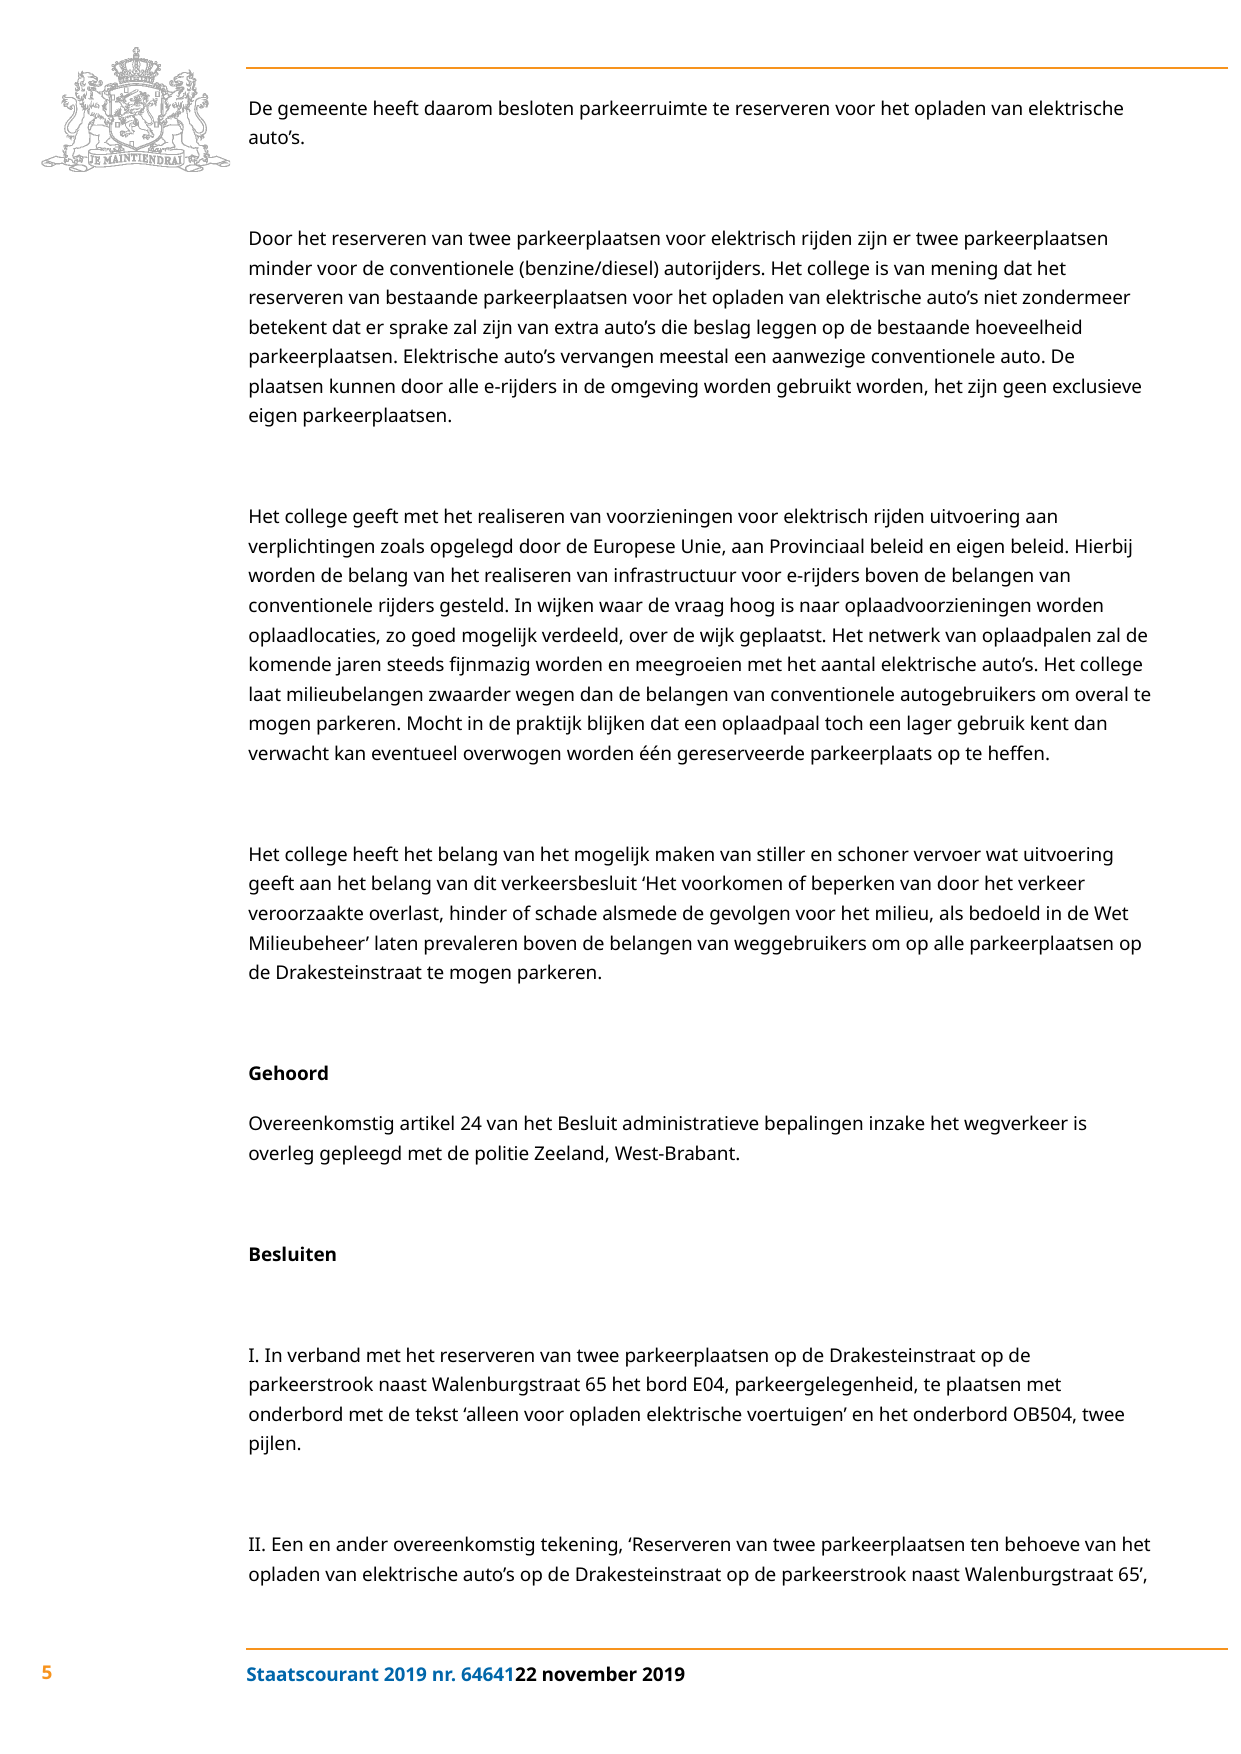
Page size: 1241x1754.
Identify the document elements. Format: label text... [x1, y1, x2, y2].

text II. Een en ander overeenkomstig tekening, ‘Reserveren van twee parkeerplaatsen ten behoeve van het opladen van elektrische auto’s op de Drakesteinstraat op de parkeerstrook naast Walenburgstraat 65’, [248, 1531, 1152, 1587]
text I. In verband met het reserveren van twee parkeerplaatsen op de Drakesteinstraat op de parkeerstrook naast Walenburgstraat 65 het bord E04, parkeergelegenheid, te plaatsen met onderbord met de tekst ‘alleen voor opladen elektrische voertuigen’ en het onderbord OB504, twee pijlen. [248, 1342, 1152, 1456]
text De gemeente heeft daarom besloten parkeerruimte te reserveren voor het opladen van elektrische auto’s. [248, 95, 1152, 150]
text Het college heeft het belang van het mogelijk maken van stiller en schoner vervoer wat uitvoering geeft aan het belang van dit verkeersbesluit ‘Het voorkomen of beperken van door het verkeer veroorzaakte overlast, hinder of schade alsmede de gevolgen voor het milieu, als bedoeld in de Wet Milieubeheer’ laten prevaleren boven de belangen van weggebruikers om op alle parkeerplaatsen op de Drakesteinstraat te mogen parkeren. [248, 841, 1152, 985]
text Besluiten [248, 1241, 1152, 1267]
text Het college geeft met het realiseren van voorzieningen voor elektrisch rijden uitvoering aan verplichtingen zoals opgelegd door de Europese Unie, aan Provinciaal beleid en eigen beleid. Hierbij worden de belang van het realiseren van infrastructuur voor e-rijders boven de belangen van conventionele rijders gesteld. In wijken waar de vraag hoog is naar oplaadvoorzieningen worden oplaadlocaties, zo goed mogelijk verdeeld, over de wijk geplaatst. Het netwerk van oplaadpalen zal de komende jaren steeds fijnmazig worden en meegroeien met het aantal elektrische auto’s. Het college laat milieubelangen zwaarder wegen dan de belangen van conventionele autogebruikers om overal te mogen parkeren. Mocht in de praktijk blijken dat een oplaadpaal toch een lager gebruik kent dan verwacht kan eventueel overwogen worden één gereserveerde parkeerplaats op te heffen. [248, 503, 1152, 766]
text Door het reserveren van twee parkeerplaatsen voor elektrisch rijden zijn er twee parkeerplaatsen minder voor de conventionele (benzine/diesel) autorijders. Het college is van mening dat het reserveren van bestaande parkeerplaatsen voor het opladen van elektrische auto’s niet zondermeer betekent dat er sprake zal zijn van extra auto’s die beslag leggen op de bestaande hoeveelheid parkeerplaatsen. Elektrische auto’s vervangen meestal een aanwezige conventionele auto. De plaatsen kunnen door alle e-rijders in de omgeving worden gebruikt worden, het zijn geen exclusieve eigen parkeerplaatsen. [248, 225, 1152, 428]
text Gehoord [248, 1060, 1152, 1086]
text Overeenkomstig artikel 24 van het Besluit administratieve bepalingen inzake het wegverkeer is overleg gepleegd met de politie Zeeland, West-Brabant. [248, 1111, 1152, 1166]
picture [41, 47, 231, 172]
